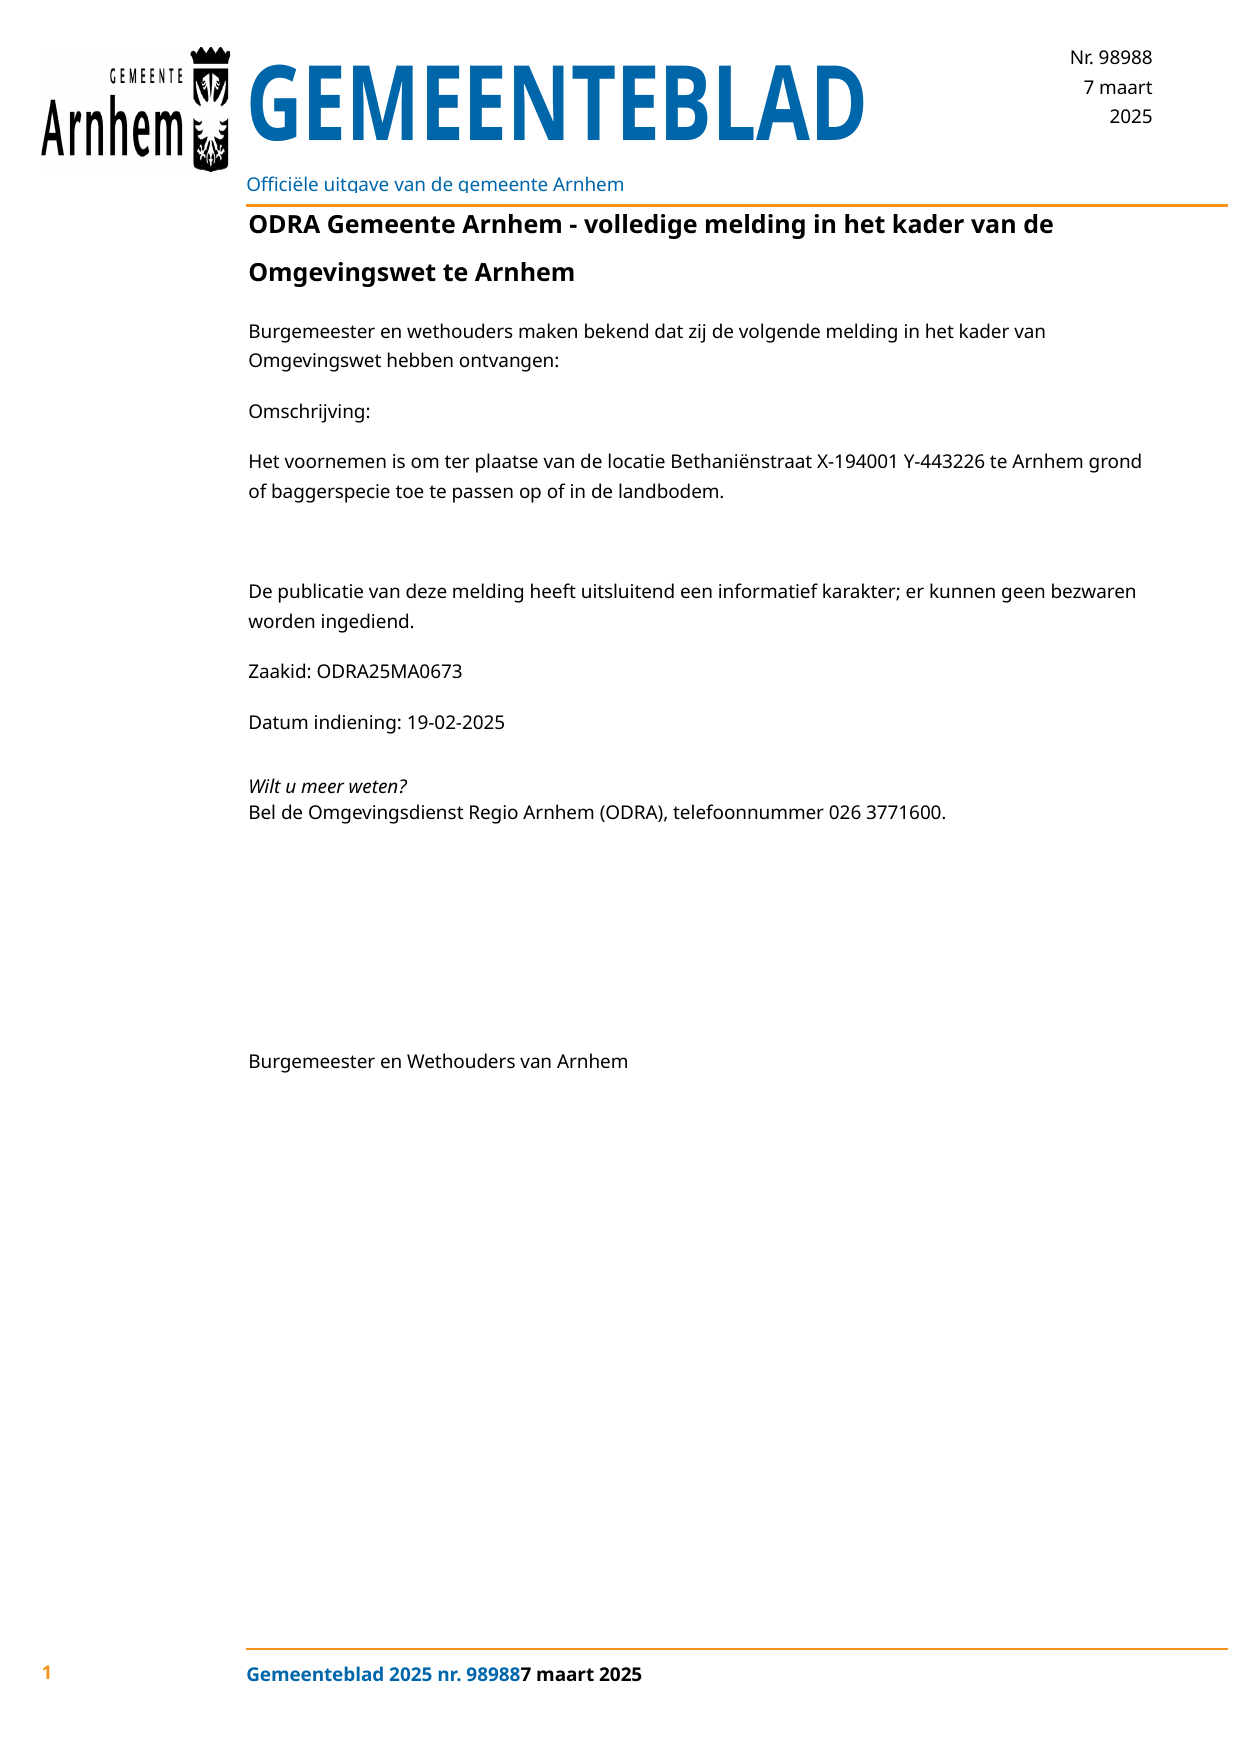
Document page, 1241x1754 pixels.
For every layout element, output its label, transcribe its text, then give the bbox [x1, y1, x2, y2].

text Omschrijving: [248, 398, 1152, 424]
text De publicatie van deze melding heeft uitsluitend een informatief karakter; er kunnen geen bezwaren worden ingediend. [248, 579, 1152, 634]
text Zaakid: ODRA25MA0673 [248, 659, 1152, 684]
text Wilt u meer weten? [248, 773, 1152, 799]
text Bel de Omgevingsdienst Regio Arnhem (ODRA), telefoonnummer 026 3771600. [248, 799, 1152, 824]
text ODRA Gemeente Arnhem - volledige melding in het kader van de Omgevingswet te Arnhem [248, 207, 1152, 288]
text Het voornemen is om ter plaatse van de locatie Bethaniënstraat X-194001 Y-443226 te Arnhem grond of baggerspecie toe te passen op of in de landbodem. [248, 448, 1152, 504]
text Datum indiening: 19-02-2025 [248, 709, 1152, 735]
picture [41, 47, 231, 172]
text Burgemeester en Wethouders van Arnhem [248, 1048, 1152, 1074]
text Burgemeester en wethouders maken bekend dat zij de volgende melding in het kader van Omgevingswet hebben ontvangen: [248, 318, 1152, 373]
